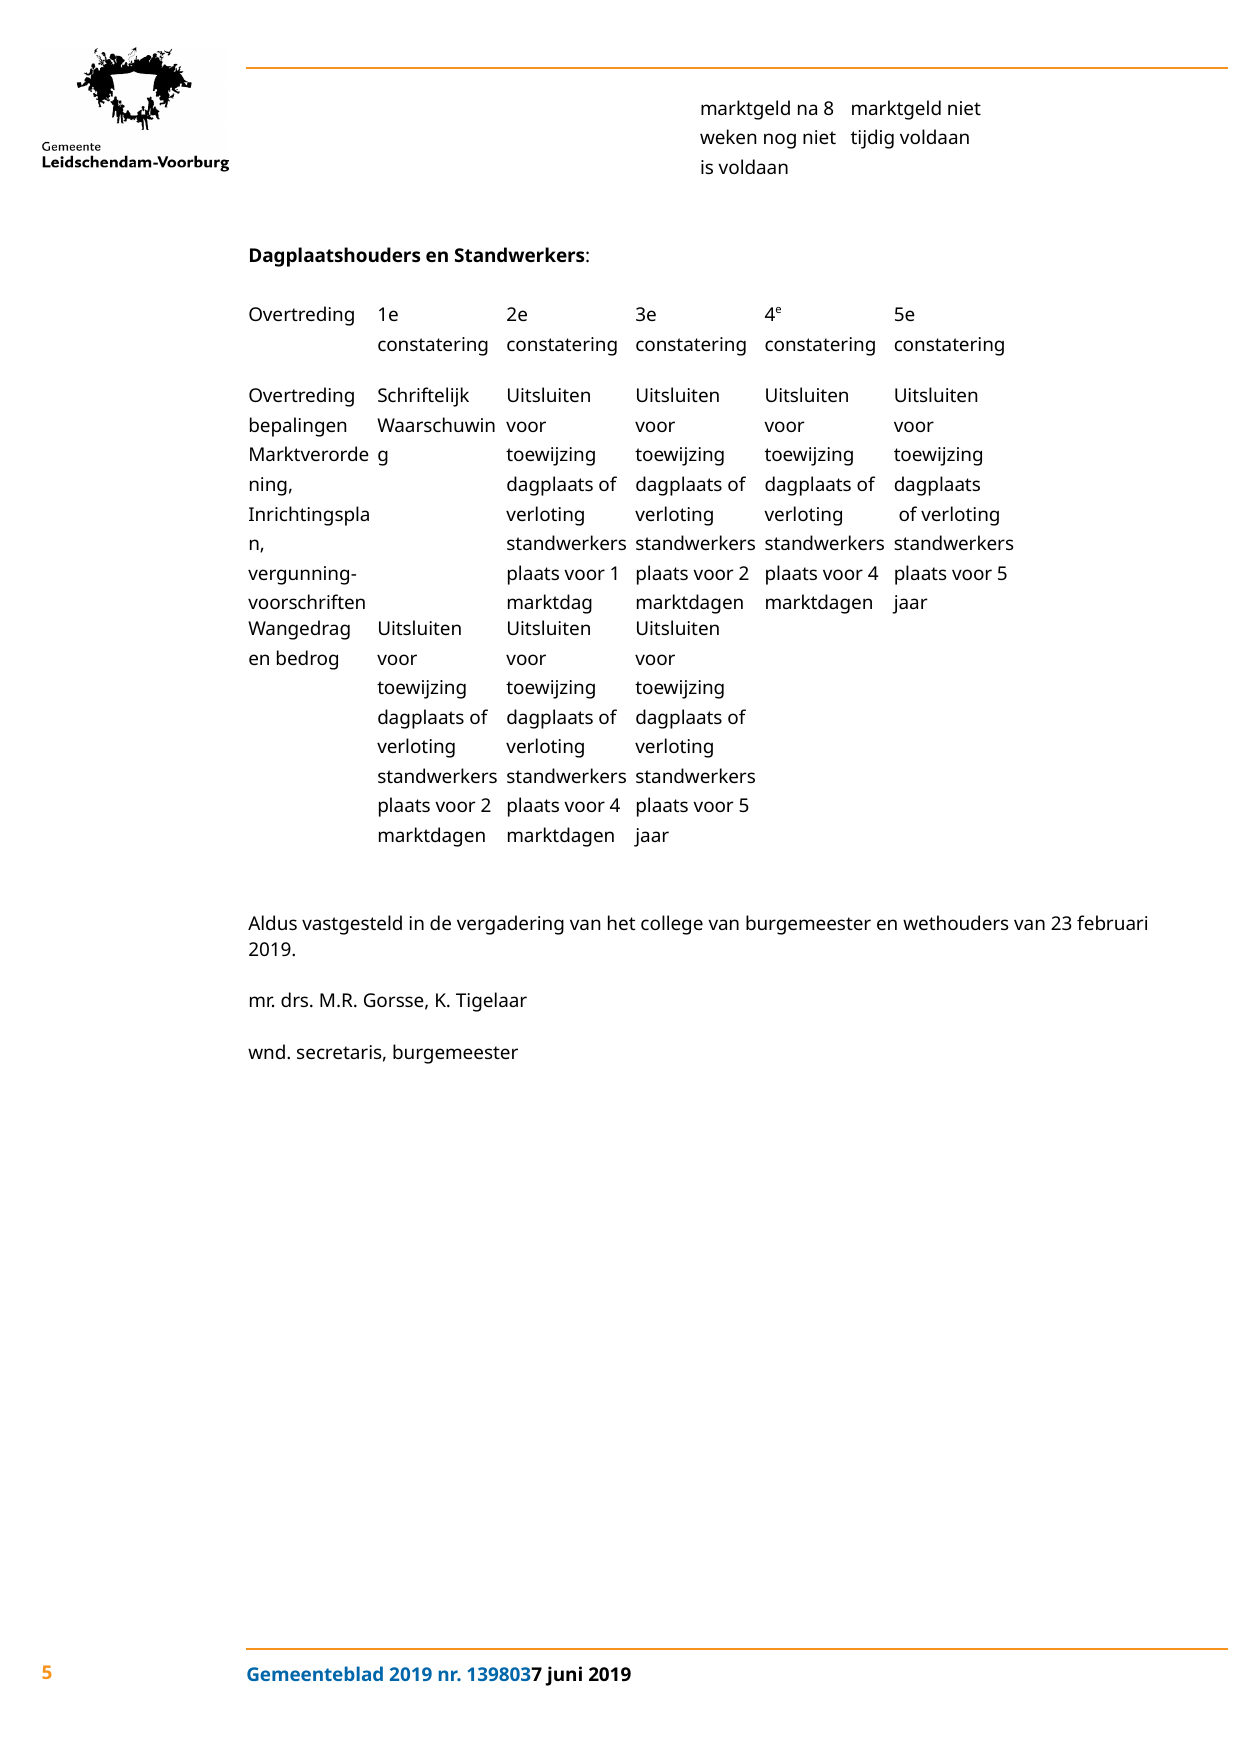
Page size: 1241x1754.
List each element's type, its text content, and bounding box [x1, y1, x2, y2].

table_cell [248, 95, 398, 180]
table_header 2e constatering [506, 301, 635, 357]
table_cell [635, 357, 764, 382]
table_cell [764, 357, 893, 382]
table_cell Uitsluiten voor toewijzing dagplaats of verloting standwerkersplaats voor 5 jaar [635, 615, 764, 848]
table_header 4e constatering [764, 301, 893, 357]
table_cell [764, 615, 893, 848]
table_cell Uitsluiten voor toewijzing dagplaats of verloting standwerkersplaats voor 4 marktdagen [506, 615, 635, 848]
table_cell Uitsluiten voor toewijzing dagplaats of verloting standwerkersplaats voor 2 marktdagen [635, 383, 764, 615]
table_header 5e constatering [894, 301, 1022, 357]
table_header 1e constatering [377, 301, 506, 357]
table_cell [549, 95, 700, 180]
table_cell Uitsluiten voor toewijzing dagplaats of verloting standwerkersplaats voor 4 marktdagen [764, 383, 893, 615]
table_cell Uitsluiten voor toewijzing dagplaats of verloting standwerkers plaats voor 5 jaar [894, 383, 1022, 615]
table_cell [377, 357, 506, 382]
table_cell Uitsluiten voor toewijzing dagplaats of verloting standwerkersplaats voor 2 marktdagen [377, 615, 506, 848]
table_cell Uitsluiten voor toewijzing dagplaats of verloting standwerkersplaats voor 1 marktdag [506, 383, 635, 615]
table_cell [894, 357, 1022, 382]
text mr. drs. M.R. Gorsse, K. Tigelaar [248, 988, 1152, 1013]
table_cell Wangedrag en bedrog [248, 615, 377, 848]
table_header Overtreding [248, 301, 377, 357]
table_cell [1001, 95, 1152, 180]
text wnd. secretaris, burgemeester [248, 1039, 1152, 1065]
table_cell [248, 357, 377, 382]
table_cell [506, 357, 635, 382]
table_cell Overtreding bepalingen Marktverordening, Inrichtingsplan, vergunning-voorschriften [248, 383, 377, 615]
table_header [1023, 301, 1152, 357]
table_cell [894, 615, 1022, 848]
table_header 3e constatering [635, 301, 764, 357]
table_cell marktgeld na 8 weken nog niet is voldaan [700, 95, 850, 180]
table_cell [399, 95, 549, 180]
picture [41, 47, 231, 172]
text Aldus vastgesteld in de vergadering van het college van burgemeester en wethouders van 23 februari 2019. [248, 910, 1152, 962]
table_cell Schriftelijk Waarschuwing [377, 383, 506, 615]
table_cell marktgeld niet tijdig voldaan [850, 95, 1001, 180]
text Dagplaatshouders en Standwerkers: [248, 242, 1152, 268]
